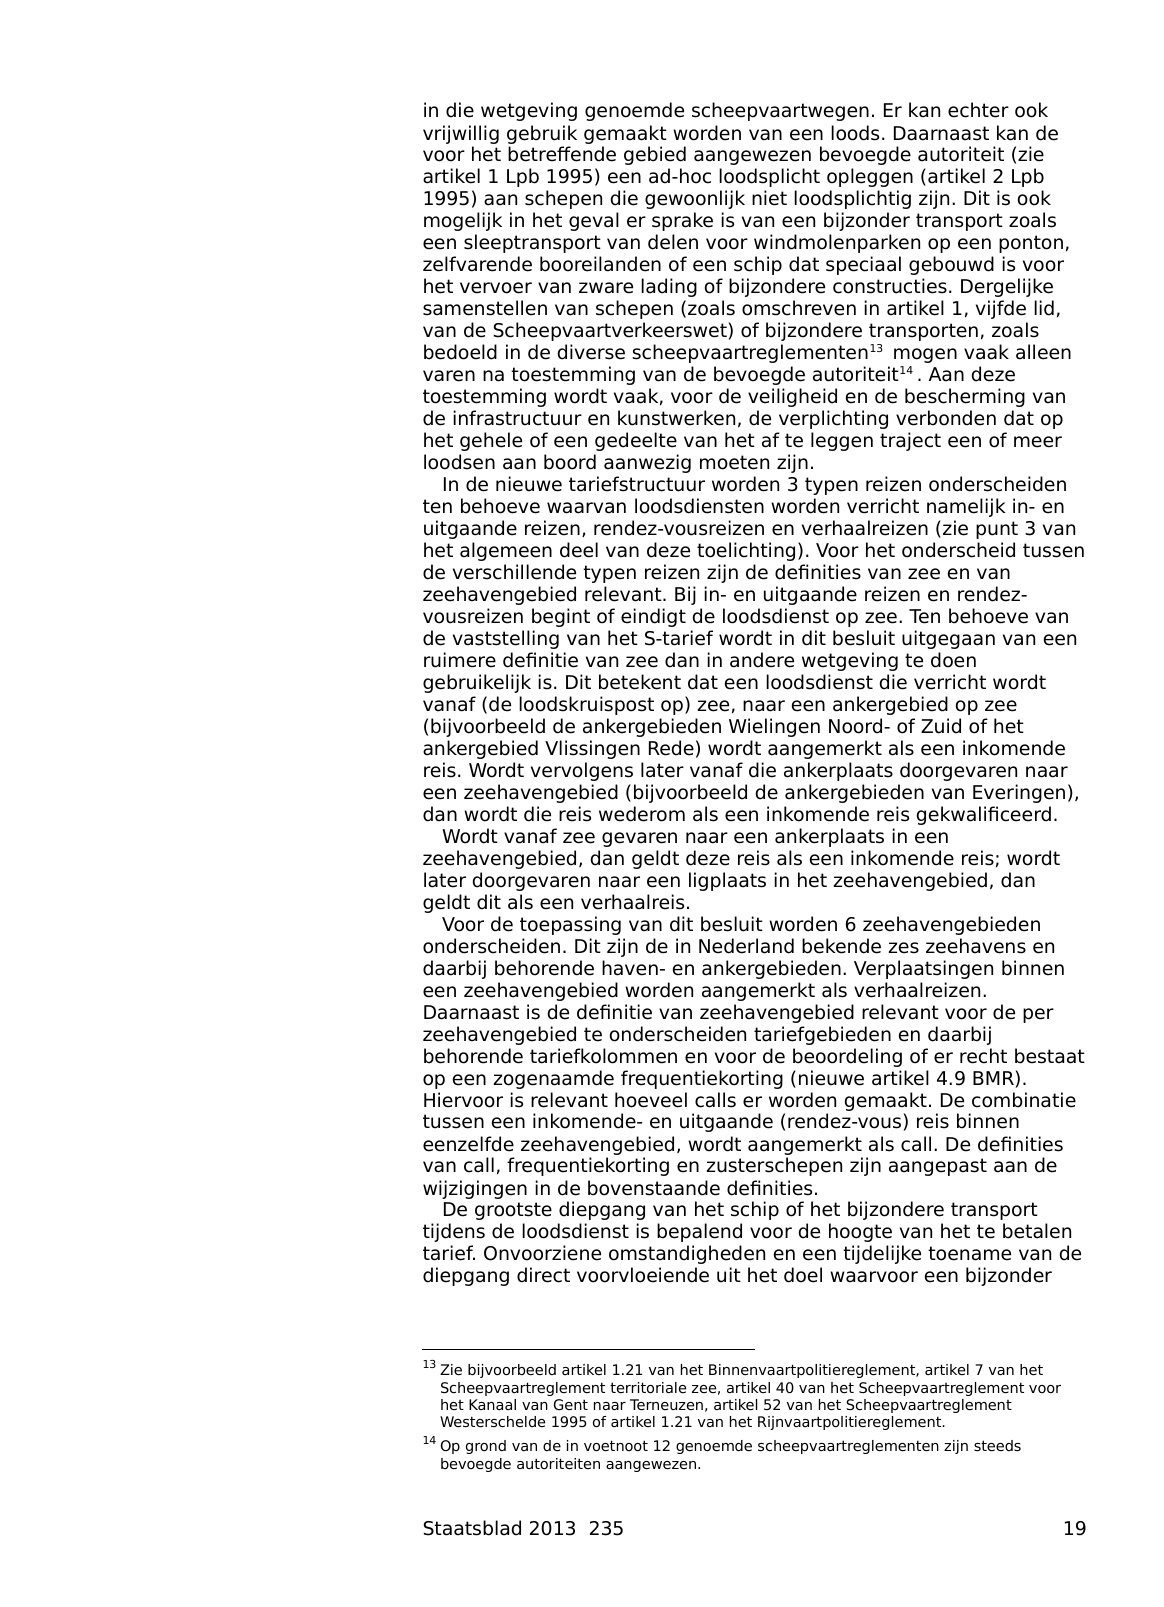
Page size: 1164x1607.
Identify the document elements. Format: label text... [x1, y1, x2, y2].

text Voor de toepassing van dit besluit worden 6 zeehavengebieden onderscheiden. Dit zijn de in Nederland bekende zes zeehavens en daarbij behorende haven- en ankergebieden. Verplaatsingen binnen een zeehavengebied worden aangemerkt als verhaalreizen. Daarnaast is de definitie van zeehavengebied relevant voor de per zeehavengebied te onderscheiden tariefgebieden en daarbij behorende tariefkolommen en voor de beoordeling of er recht bestaat op een zogenaamde frequentiekorting (nieuwe artikel 4.9 BMR). Hiervoor is relevant hoeveel calls er worden gemaakt. De combinatie tussen een inkomende- en uitgaande (rendez-vous) reis binnen eenzelfde zeehavengebied, wordt aangemerkt als call. De definities van call, frequentiekorting en zusterschepen zijn aangepast aan de wijzigingen in de bovenstaande definities. [422, 914, 1087, 1199]
text Zie bijvoorbeeld artikel 1.21 van het Binnenvaartpolitiereglement, artikel 7 van het Scheepvaartreglement territoriale zee, artikel 40 van het Scheepvaartreglement voor het Kanaal van Gent naar Terneuzen, artikel 52 van het Scheepvaartreglement Westerschelde 1995 of artikel 1.21 van het Rijnvaartpolitiereglement. [422, 1358, 1087, 1431]
text in die wetgeving genoemde scheepvaartwegen. Er kan echter ook vrijwillig gebruik gemaakt worden van een loods. Daarnaast kan de voor het betreffende gebied aangewezen bevoegde autoriteit (zie artikel 1 Lpb 1995) een ad-hoc loodsplicht opleggen (artikel 2 Lpb 1995) aan schepen die gewoonlijk niet loodsplichtig zijn. Dit is ook mogelijk in het geval er sprake is van een bijzonder transport zoals een sleeptransport van delen voor windmolenparken op een ponton, zelfvarende booreilanden of een schip dat speciaal gebouwd is voor het vervoer van zware lading of bijzondere constructies. Dergelijke samenstellen van schepen (zoals omschreven in artikel 1, vijfde lid, van de Scheepvaartverkeerswet) of bijzondere transporten, zoals bedoeld in de diverse scheepvaartreglementen mogen vaak alleen varen na toestemming van de bevoegde autoriteit. Aan deze toestemming wordt vaak, voor de veiligheid en de bescherming van de infrastructuur en kunstwerken, de verplichting verbonden dat op het gehele of een gedeelte van het af te leggen traject een of meer loodsen aan boord aanwezig moeten zijn. [422, 100, 1087, 474]
text De grootste diepgang van het schip of het bijzondere transport tijdens de loodsdienst is bepalend voor de hoogte van het te betalen tarief. Onvoorziene omstandigheden en een tijdelijke toename van de diepgang direct voorvloeiende uit het doel waarvoor een bijzonder [422, 1199, 1087, 1287]
text Wordt vanaf zee gevaren naar een ankerplaats in een zeehavengebied, dan geldt deze reis als een inkomende reis; wordt later doorgevaren naar een ligplaats in het zeehavengebied, dan geldt dit als een verhaalreis. [422, 826, 1087, 914]
text Op grond van de in voetnoot 12 genoemde scheepvaartreglementen zijn steeds bevoegde autoriteiten aangewezen. [422, 1434, 1087, 1473]
text In de nieuwe tariefstructuur worden 3 typen reizen onderscheiden ten behoeve waarvan loodsdiensten worden verricht namelijk in- en uitgaande reizen, rendez-vousreizen en verhaalreizen (zie punt 3 van het algemeen deel van deze toelichting). Voor het onderscheid tussen de verschillende typen reizen zijn de definities van zee en van zeehavengebied relevant. Bij in- en uitgaande reizen en rendez-vousreizen begint of eindigt de loodsdienst op zee. Ten behoeve van de vaststelling van het S-tarief wordt in dit besluit uitgegaan van een ruimere definitie van zee dan in andere wetgeving te doen gebruikelijk is. Dit betekent dat een loodsdienst die verricht wordt vanaf (de loodskruispost op) zee, naar een ankergebied op zee (bijvoorbeeld de ankergebieden Wielingen Noord- of Zuid of het ankergebied Vlissingen Rede) wordt aangemerkt als een inkomende reis. Wordt vervolgens later vanaf die ankerplaats doorgevaren naar een zeehavengebied (bijvoorbeeld de ankergebieden van Everingen), dan wordt die reis wederom als een inkomende reis gekwalificeerd. [422, 474, 1087, 826]
